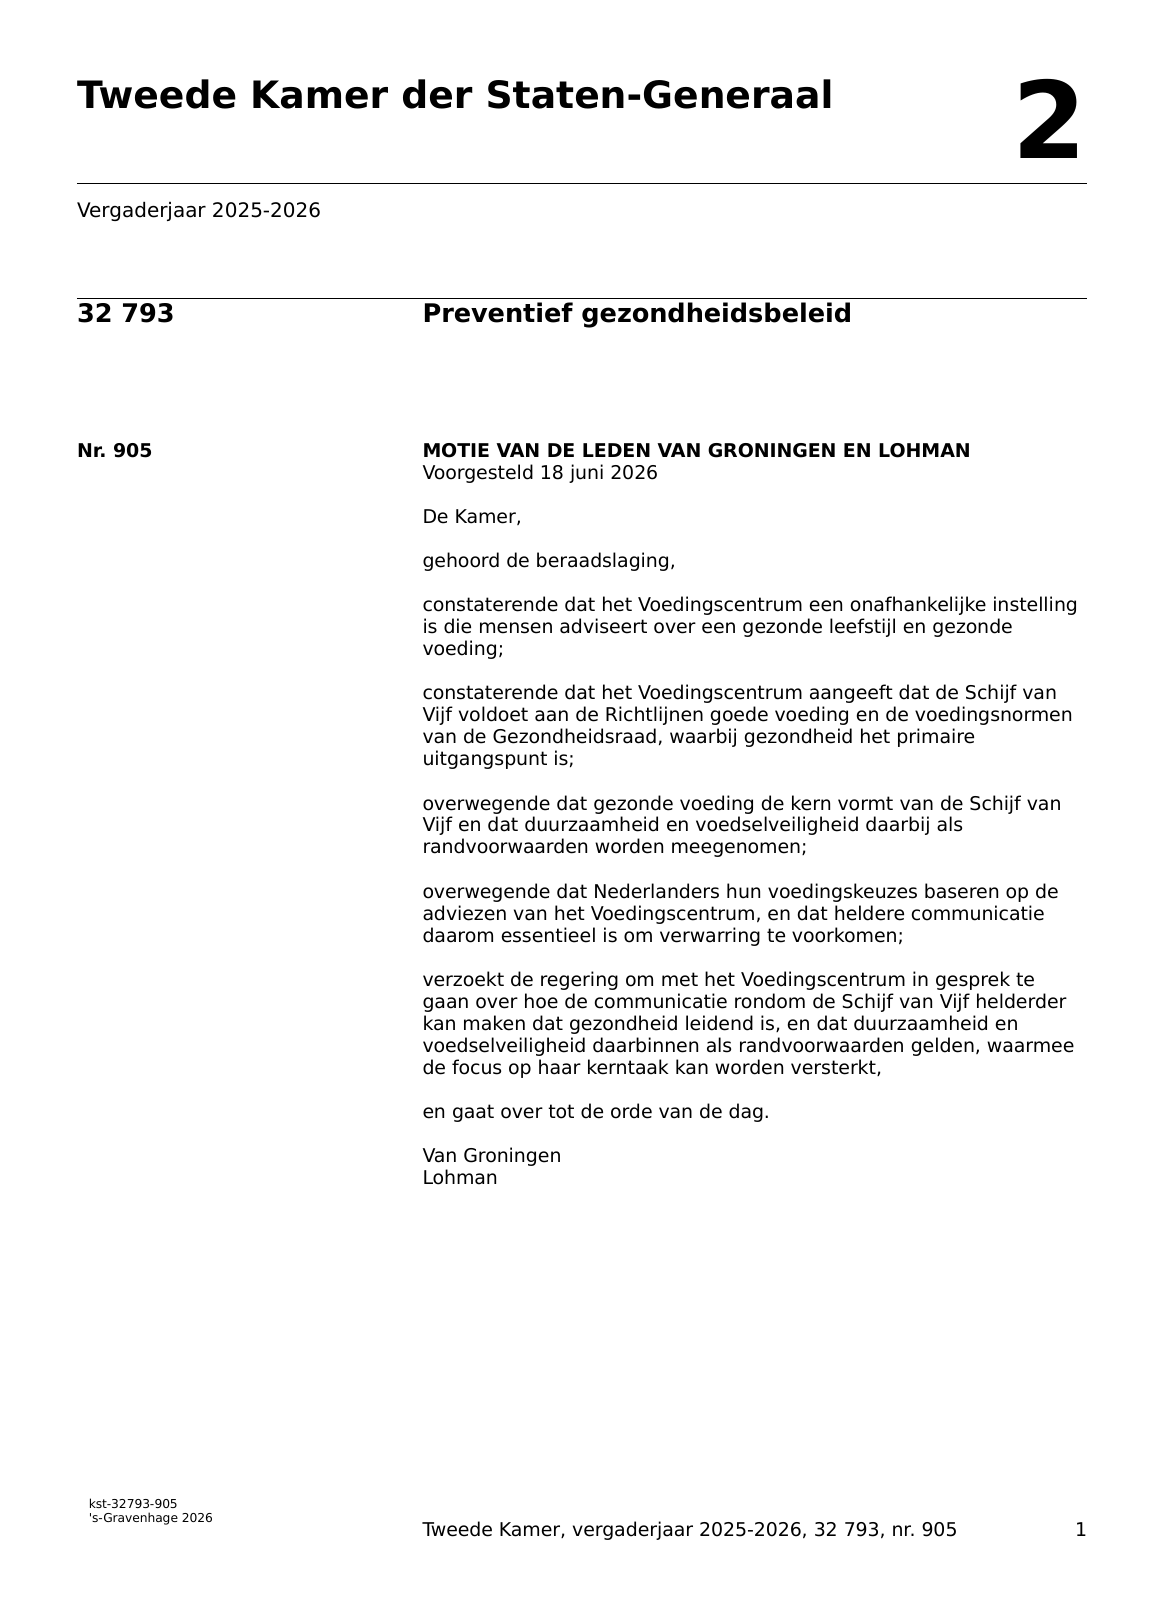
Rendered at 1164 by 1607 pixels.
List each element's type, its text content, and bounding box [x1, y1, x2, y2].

table_cell Vergaderjaar 2025-2026 [77, 184, 1087, 298]
text De Kamer, [422, 506, 1087, 528]
subtitle 32 793 Preventief gezondheidsbeleid [77, 299, 1087, 329]
text overwegende dat Nederlanders hun voedingskeuzes baseren op de adviezen van het Voedingscentrum, en dat heldere communicatie daarom essentieel is om verwarring te voorkomen; [422, 881, 1087, 946]
text en gaat over tot de orde van de dag. [422, 1101, 1087, 1123]
text verzoekt de regering om met het Voedingscentrum in gesprek te gaan over hoe de communicatie rondom de Schijf van Vijf helderder kan maken dat gezondheid leidend is, en dat duurzaamheid en voedselveiligheid daarbinnen als randvoorwaarden gelden, waarmee de focus op haar kerntaak kan worden versterkt, [422, 969, 1087, 1078]
text overwegende dat gezonde voeding de kern vormt van de Schijf van Vijf en dat duurzaamheid en voedselveiligheid daarbij als randvoorwaarden worden meegenomen; [422, 792, 1087, 858]
table_header 2 [886, 59, 1087, 183]
text Lohman [422, 1167, 1087, 1189]
text constaterende dat het Voedingscentrum aangeeft dat de Schijf van Vijf voldoet aan de Richtlijnen goede voeding en de voedingsnormen van de Gezondheidsraad, waarbij gezondheid het primaire uitgangspunt is; [422, 682, 1087, 770]
text constaterende dat het Voedingscentrum een onafhankelijke instelling is die mensen adviseert over een gezonde leefstijl en gezonde voeding; [422, 594, 1087, 660]
text Voorgesteld 18 juni 2026 [422, 462, 1087, 484]
table_header Tweede Kamer der Staten-Generaal [77, 59, 886, 183]
text Van Groningen [422, 1145, 1087, 1167]
text gehoord de beraadslaging, [422, 550, 1087, 572]
text kst-32793-905 [88, 1497, 323, 1511]
subtitle Nr. 905 MOTIE VAN DE LEDEN VAN GRONINGEN EN LOHMAN [77, 440, 1087, 462]
text 's-Gravenhage 2026 [88, 1511, 323, 1525]
